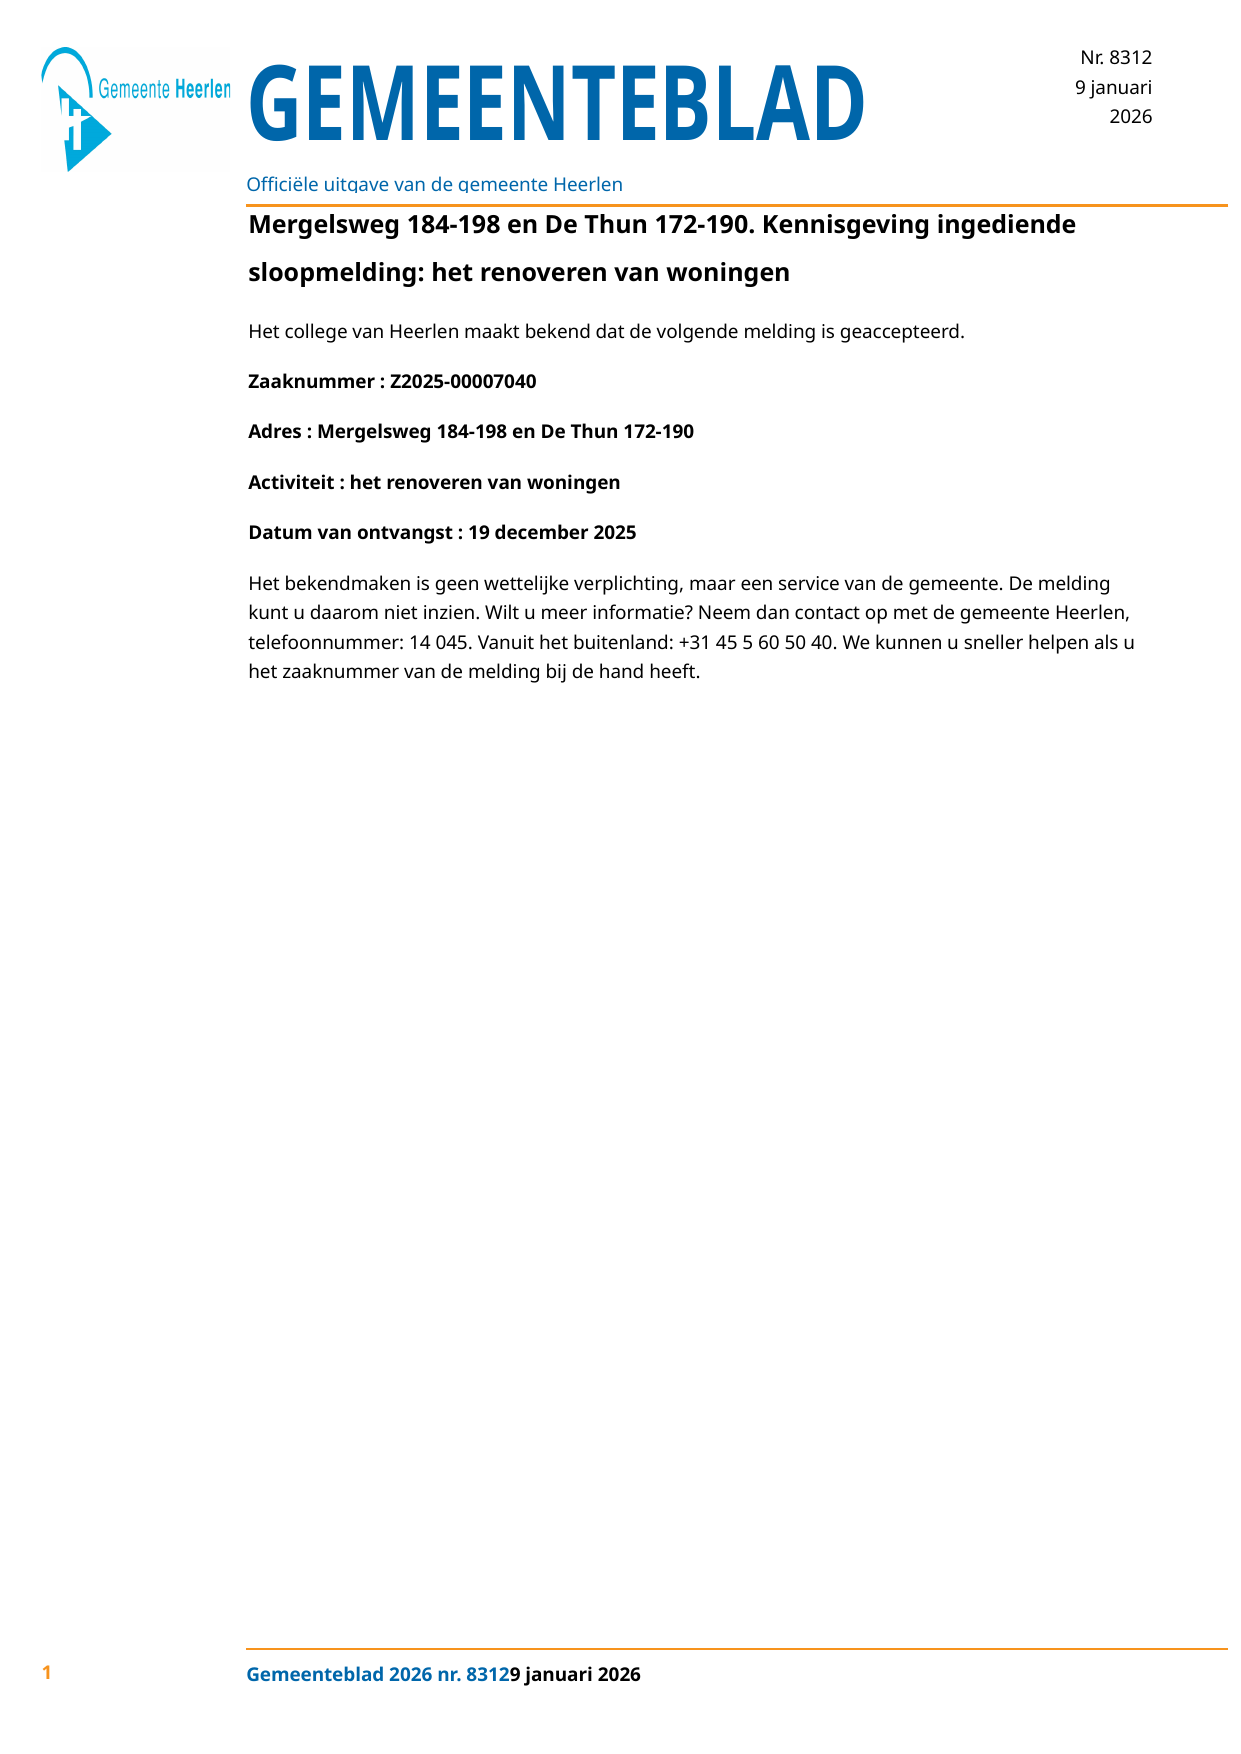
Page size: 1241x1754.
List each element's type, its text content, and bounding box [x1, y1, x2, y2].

text Het bekendmaken is geen wettelijke verplichting, maar een service van de gemeente. De melding kunt u daarom niet inzien. Wilt u meer informatie? Neem dan contact op met de gemeente Heerlen, telefoonnummer: 14 045. Vanuit het buitenland: +31 45 5 60 50 40. We kunnen u sneller helpen als u het zaaknummer van de melding bij de hand heeft. [248, 570, 1152, 684]
picture [41, 47, 231, 172]
text Datum van ontvangst : 19 december 2025 [248, 519, 1152, 545]
text Het college van Heerlen maakt bekend dat de volgende melding is geaccepteerd. [248, 318, 1152, 344]
text Zaaknummer : Z2025-00007040 [248, 368, 1152, 394]
text Mergelsweg 184-198 en De Thun 172-190. Kennisgeving ingediende sloopmelding: het renoveren van woningen [248, 207, 1152, 288]
text Adres : Mergelsweg 184-198 en De Thun 172-190 [248, 419, 1152, 444]
picture [41, 47, 59, 70]
text Activiteit : het renoveren van woningen [248, 469, 1152, 495]
